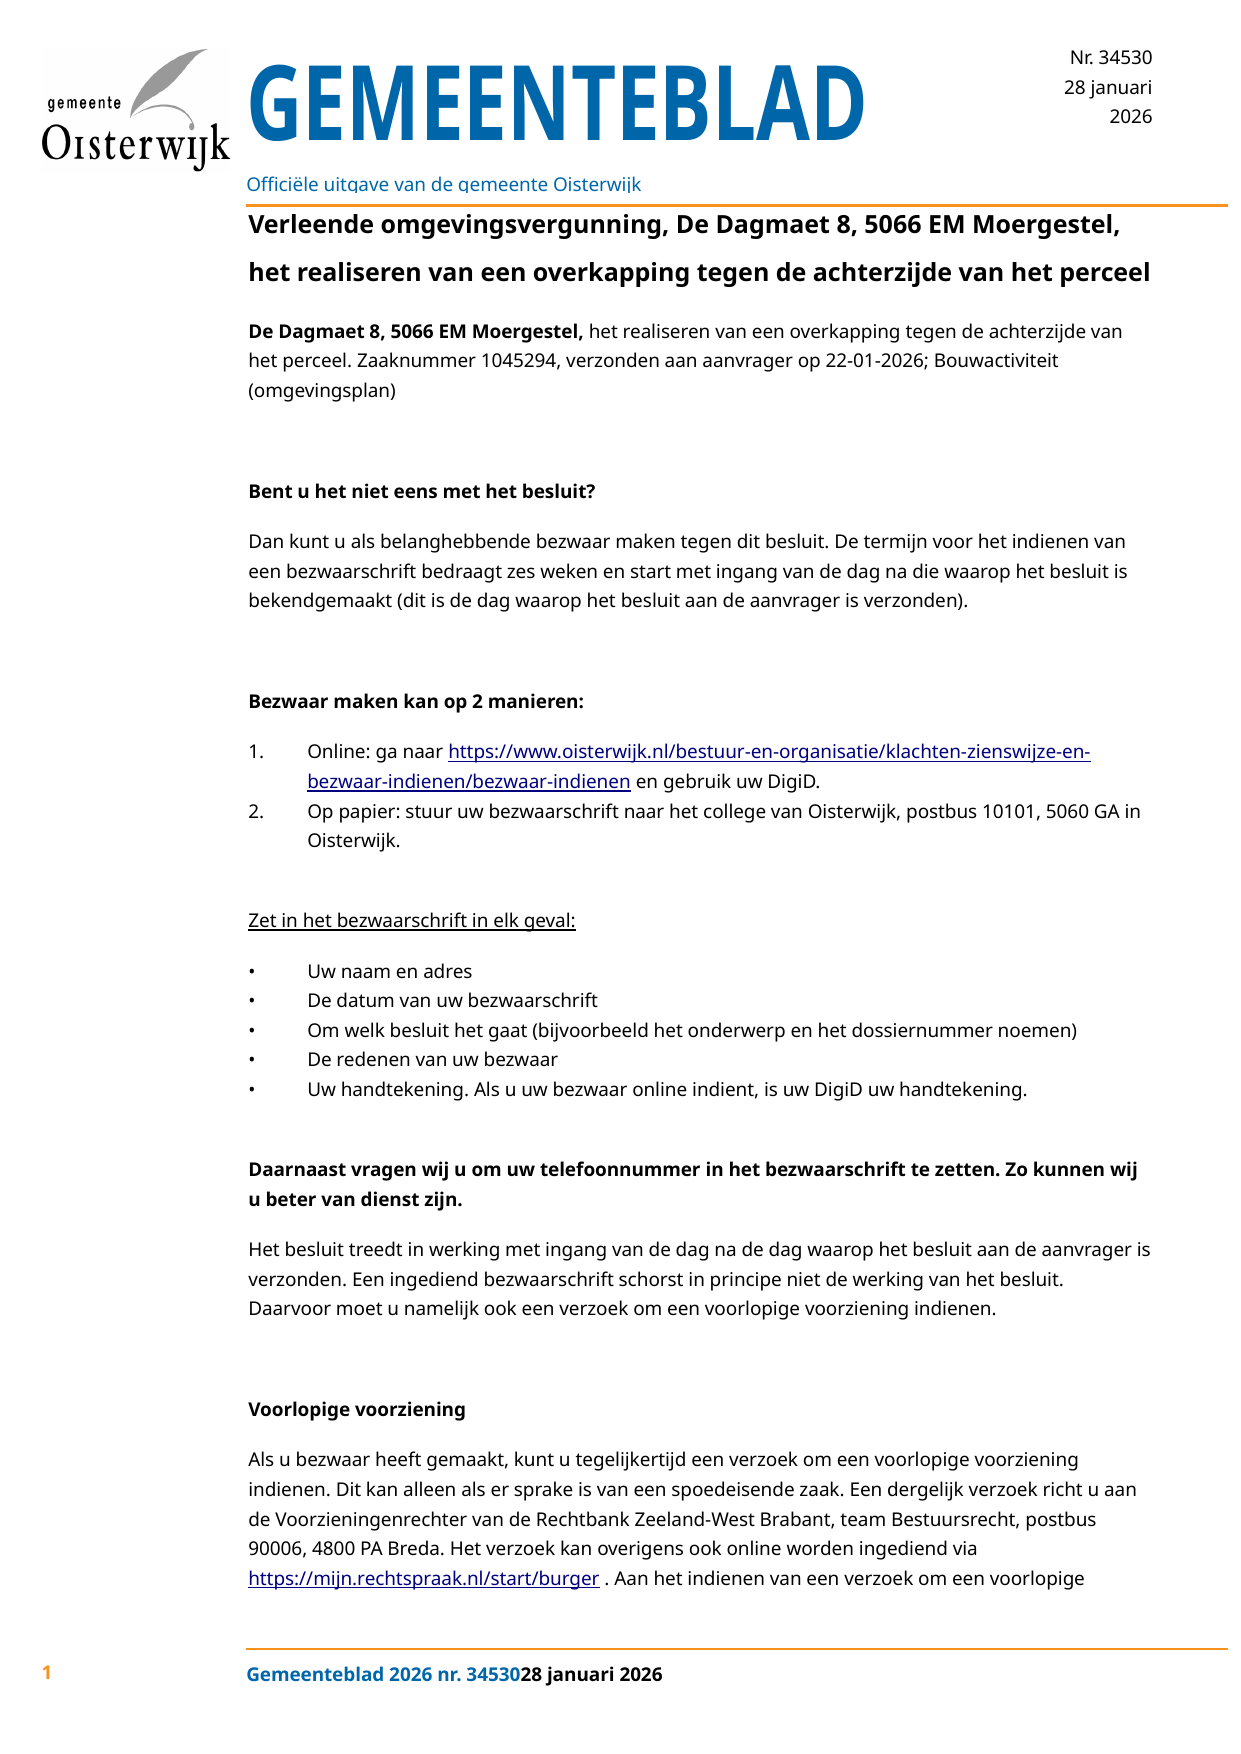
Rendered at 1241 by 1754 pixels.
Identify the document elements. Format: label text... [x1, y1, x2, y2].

text Bezwaar maken kan op 2 manieren: [248, 688, 1152, 714]
list De datum van uw bezwaarschrift [248, 987, 1152, 1013]
text Bent u het niet eens met het besluit? [248, 478, 1152, 504]
picture [41, 47, 231, 172]
list Uw naam en adres [248, 958, 1152, 984]
list De redenen van uw bezwaar [248, 1047, 1152, 1072]
text Dan kunt u als belanghebbende bezwaar maken tegen dit besluit. De termijn voor het indienen van een bezwaarschrift bedraagt zes weken en start met ingang van de dag na die waarop het besluit is bekendgemaakt (dit is de dag waarop het besluit aan de aanvrager is verzonden). [248, 528, 1152, 613]
list Om welk besluit het gaat (bijvoorbeeld het onderwerp en het dossiernummer noemen) [248, 1017, 1152, 1043]
list Online: ga naar https://www.oisterwijk.nl/bestuur-en-organisatie/klachten-zienswijze-en-bezwaar-indienen/bezwaar-indienen en gebruik uw DigiD. [248, 739, 1152, 794]
text De Dagmaet 8, 5066 EM Moergestel, het realiseren van een overkapping tegen de achterzijde van het perceel. Zaaknummer 1045294, verzonden aan aanvrager op 22-01-2026; Bouwactiviteit (omgevingsplan) [248, 318, 1152, 403]
text Daarnaast vragen wij u om uw telefoonnummer in het bezwaarschrift te zetten. Zo kunnen wij u beter van dienst zijn. [248, 1156, 1152, 1212]
list Uw handtekening. Als u uw bezwaar online indient, is uw DigiD uw handtekening. [248, 1076, 1152, 1102]
text Voorlopige voorziening [248, 1396, 1152, 1422]
text Het besluit treedt in werking met ingang van de dag na de dag waarop het besluit aan de aanvrager is verzonden. Een ingediend bezwaarschrift schorst in principe niet de werking van het besluit. Daarvoor moet u namelijk ook een verzoek om een voorlopige voorziening indienen. [248, 1236, 1152, 1321]
list Op papier: stuur uw bezwaarschrift naar het college van Oisterwijk, postbus 10101, 5060 GA in Oisterwijk. [248, 798, 1152, 853]
text Als u bezwaar heeft gemaakt, kunt u tegelijkertijd een verzoek om een voorlopige voorziening indienen. Dit kan alleen als er sprake is van een spoedeisende zaak. Een dergelijk verzoek richt u aan de Voorzieningenrechter van de Rechtbank Zeeland-West Brabant, team Bestuursrecht, postbus 90006, 4800 PA Breda. Het verzoek kan overigens ook online worden ingediend via https://mijn.rechtspraak.nl/start/burger . Aan het indienen van een verzoek om een voorlopige [248, 1447, 1152, 1591]
text Zet in het bezwaarschrift in elk geval: [248, 907, 1152, 933]
text Verleende omgevingsvergunning, De Dagmaet 8, 5066 EM Moergestel, het realiseren van een overkapping tegen de achterzijde van het perceel [248, 207, 1152, 288]
